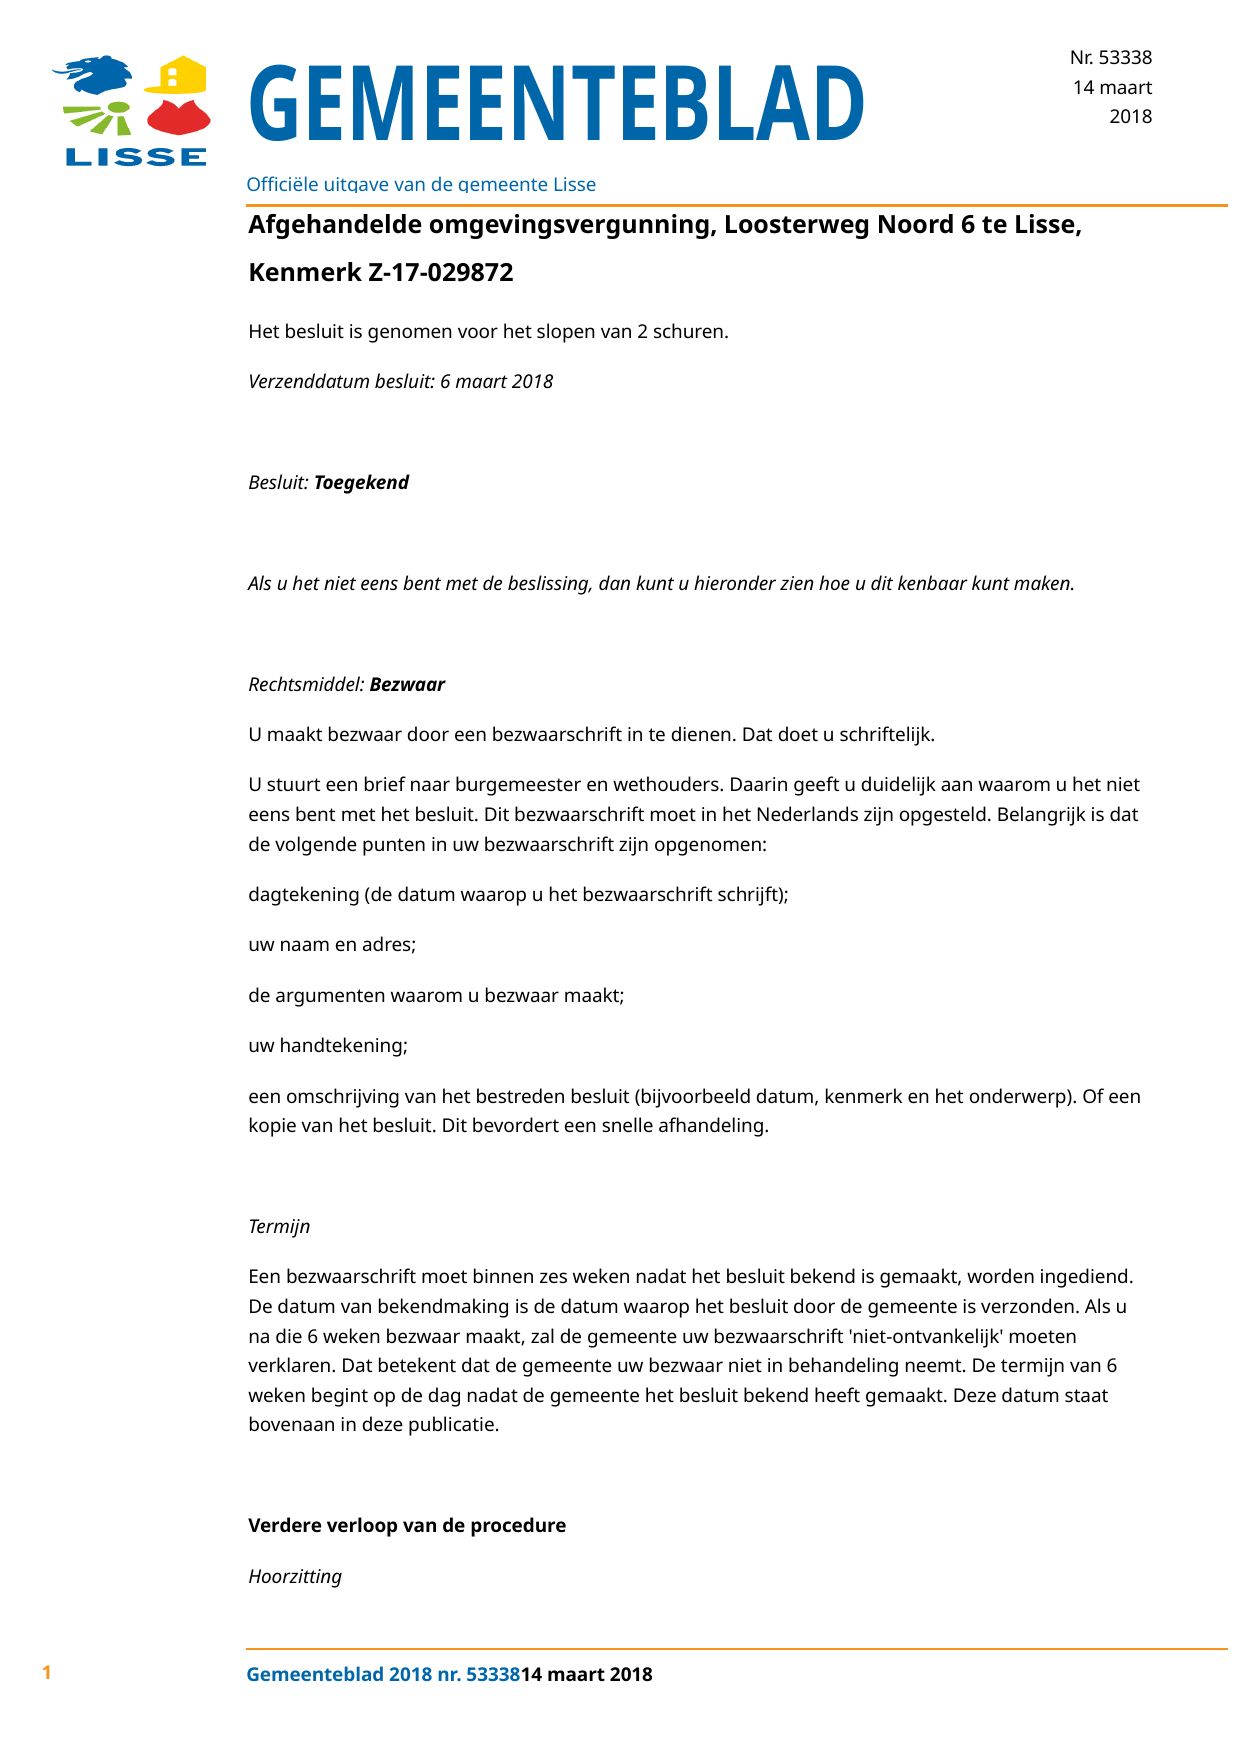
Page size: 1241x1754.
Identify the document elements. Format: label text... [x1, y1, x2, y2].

text Verzenddatum besluit: 6 maart 2018 [248, 368, 1152, 394]
text Besluit: Toegekend [248, 469, 1152, 495]
text dagtekening (de datum waarop u het bezwaarschrift schrijft); [248, 881, 1152, 907]
text Rechtsmiddel: Bezwaar [248, 671, 1152, 697]
text de argumenten waarom u bezwaar maakt; [248, 982, 1152, 1008]
text een omschrijving van het bestreden besluit (bijvoorbeeld datum, kenmerk en het onderwerp). Of een kopie van het besluit. Dit bevordert een snelle afhandeling. [248, 1083, 1152, 1138]
text uw handtekening; [248, 1032, 1152, 1058]
text Verdere verloop van de procedure [248, 1512, 1152, 1538]
picture [41, 47, 231, 172]
text Termijn [248, 1213, 1152, 1239]
text Afgehandelde omgevingsvergunning, Loosterweg Noord 6 te Lisse, Kenmerk Z-17-029872 [248, 207, 1152, 288]
text U maakt bezwaar door een bezwaarschrift in te dienen. Dat doet u schriftelijk. [248, 721, 1152, 747]
text Een bezwaarschrift moet binnen zes weken nadat het besluit bekend is gemaakt, worden ingediend. De datum van bekendmaking is de datum waarop het besluit door de gemeente is verzonden. Als u na die 6 weken bezwaar maakt, zal de gemeente uw bezwaarschrift 'niet-ontvankelijk' moeten verklaren. Dat betekent dat de gemeente uw bezwaar niet in behandeling neemt. De termijn van 6 weken begint op de dag nadat de gemeente het besluit bekend heeft gemaakt. Deze datum staat bovenaan in deze publicatie. [248, 1264, 1152, 1437]
text Hoorzitting [248, 1563, 1152, 1589]
text U stuurt een brief naar burgemeester en wethouders. Daarin geeft u duidelijk aan waarom u het niet eens bent met het besluit. Dit bezwaarschrift moet in het Nederlands zijn opgesteld. Belangrijk is dat de volgende punten in uw bezwaarschrift zijn opgenomen: [248, 772, 1152, 857]
text uw naam en adres; [248, 932, 1152, 957]
text Als u het niet eens bent met de beslissing, dan kunt u hieronder zien hoe u dit kenbaar kunt maken. [248, 570, 1152, 596]
text Het besluit is genomen voor het slopen van 2 schuren. [248, 318, 1152, 344]
